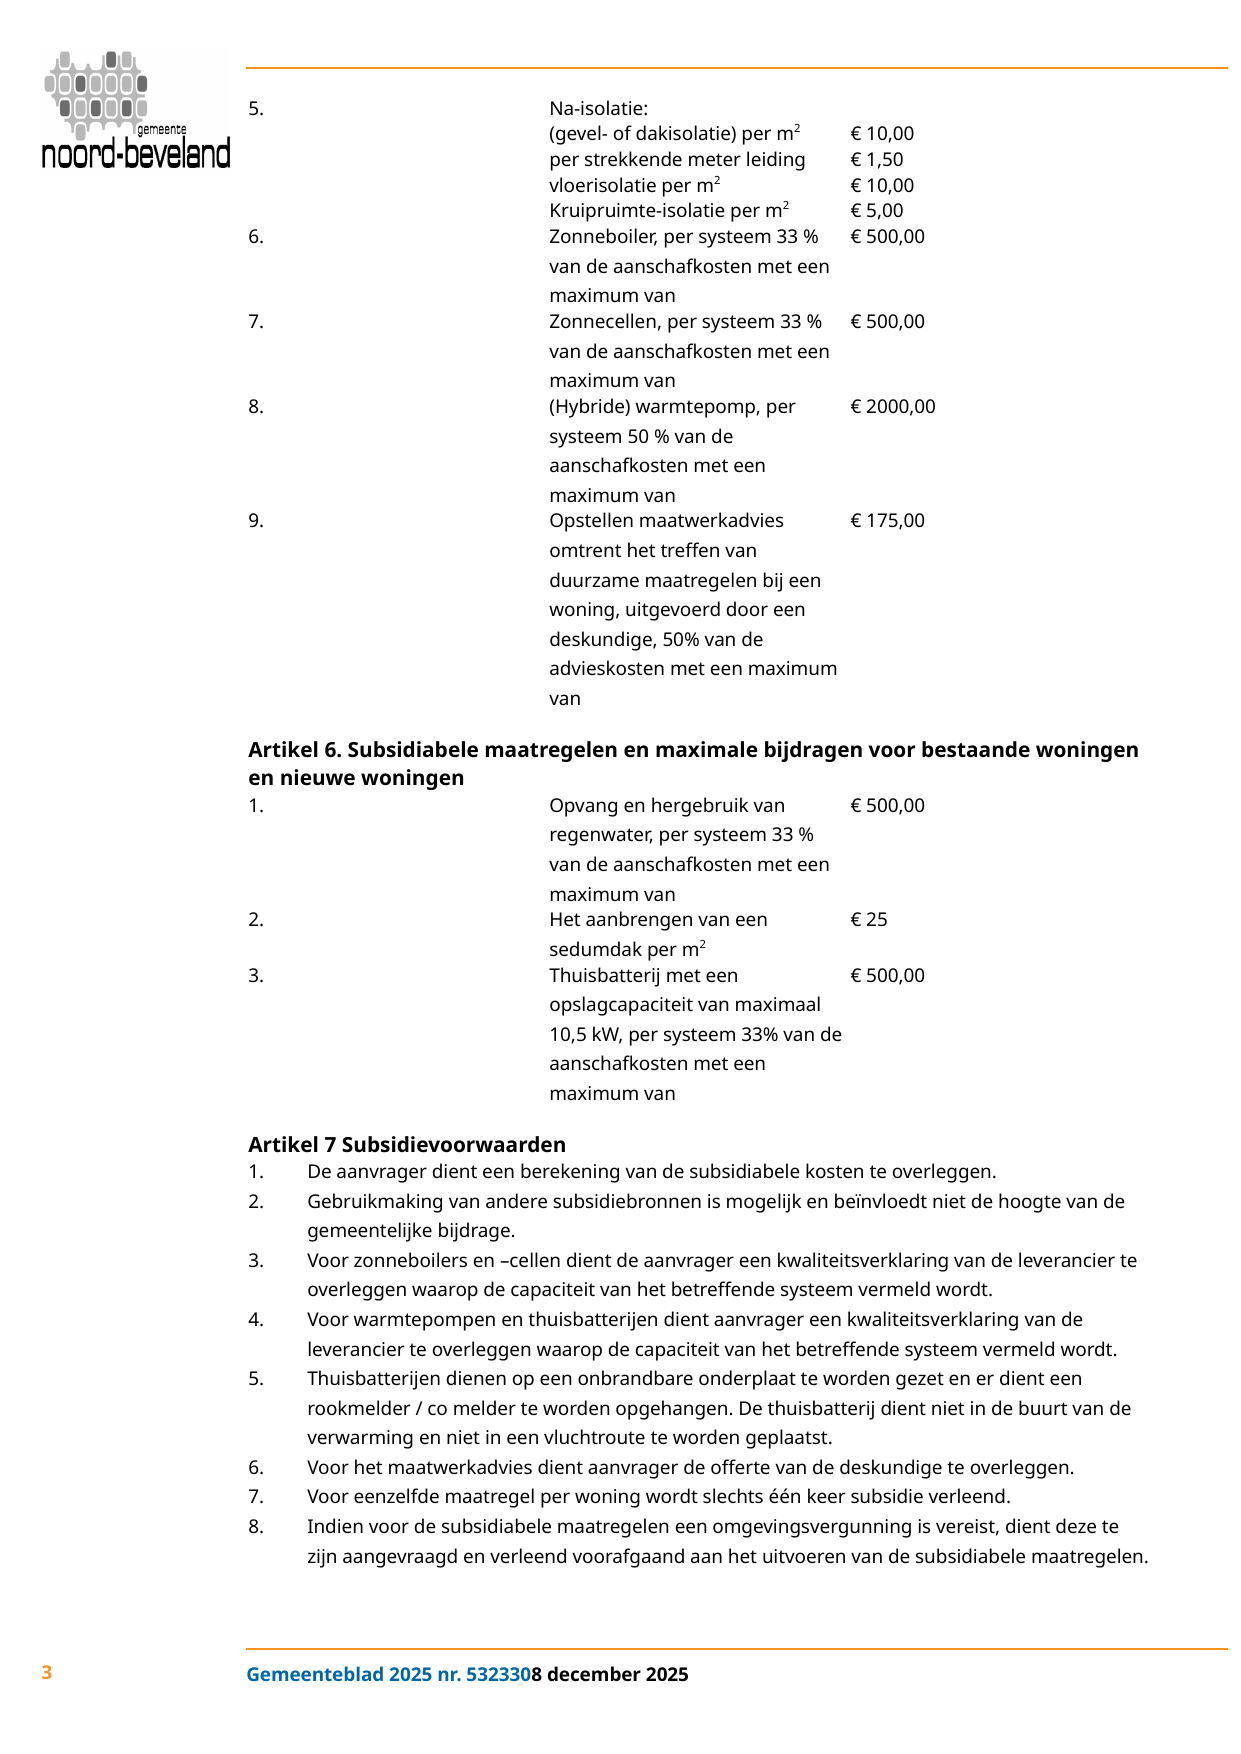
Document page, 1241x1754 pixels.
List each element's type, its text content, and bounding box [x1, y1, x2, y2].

table_cell vloerisolatie per m2 [549, 172, 850, 198]
list De aanvrager dient een berekening van de subsidiabele kosten te overleggen. [248, 1158, 1152, 1184]
text Artikel 7 Subsidievoorwaarden [248, 1130, 1152, 1158]
table_header Opvang en hergebruik van regenwater, per systeem 33 % van de aanschafkosten met een maximum van [549, 792, 850, 906]
table_cell Opstellen maatwerkadvies omtrent het treffen van duurzame maatregelen bij een woning, uitgevoerd door een deskundige, 50% van de advieskosten met een maximum van [549, 508, 850, 711]
table_cell € 500,00 [850, 308, 1152, 393]
table_cell € 5,00 [850, 198, 1152, 223]
list Voor warmtepompen en thuisbatterijen dient aanvrager een kwaliteitsverklaring van de leverancier te overleggen waarop de capaciteit van het betreffende systeem vermeld wordt. [248, 1306, 1152, 1362]
list Gebruikmaking van andere subsidiebronnen is mogelijk en beïnvloedt niet de hoogte van de gemeentelijke bijdrage. [248, 1188, 1152, 1243]
table_cell € 500,00 [850, 962, 1152, 1106]
table_cell € 1,50 [850, 146, 1152, 172]
text Artikel 6. Subsidiabele maatregelen en maximale bijdragen voor bestaande woningen en nieuwe woningen [248, 735, 1152, 792]
table_cell per strekkende meter leiding [549, 146, 850, 172]
table_cell Zonnecellen, per systeem 33 % van de aanschafkosten met een maximum van [549, 308, 850, 393]
list Thuisbatterijen dienen op een onbrandbare onderplaat te worden gezet en er dient een rookmelder / co melder te worden opgehangen. De thuisbatterij dient niet in de buurt van de verwarming en niet in een vluchtroute te worden geplaatst. [248, 1365, 1152, 1450]
table_cell Kruipruimte-isolatie per m2 [549, 198, 850, 223]
table_cell € 10,00 [850, 121, 1152, 146]
table_cell [248, 198, 549, 223]
table_header 1. [248, 792, 549, 906]
table_cell Thuisbatterij met een opslagcapaciteit van maximaal 10,5 kW, per systeem 33% van de aanschafkosten met een maximum van [549, 962, 850, 1106]
table_cell (Hybride) warmtepomp, per systeem 50 % van de aanschafkosten met een maximum van [549, 393, 850, 508]
picture [41, 47, 231, 172]
table_cell Zonneboiler, per systeem 33 % van de aanschafkosten met een maximum van [549, 224, 850, 308]
table_cell € 175,00 [850, 508, 1152, 711]
table_cell 6. [248, 224, 549, 308]
table_cell Na-isolatie: [549, 95, 850, 121]
list Voor zonneboilers en –cellen dient de aanvrager een kwaliteitsverklaring van de leverancier te overleggen waarop de capaciteit van het betreffende systeem vermeld wordt. [248, 1247, 1152, 1302]
table_cell (gevel- of dakisolatie) per m2 [549, 121, 850, 146]
table_cell € 2000,00 [850, 393, 1152, 508]
table_header € 500,00 [850, 792, 1152, 906]
table_cell 8. [248, 393, 549, 508]
list Voor eenzelfde maatregel per woning wordt slechts één keer subsidie verleend. [248, 1484, 1152, 1509]
table_cell 5. [248, 95, 549, 121]
table_cell [248, 146, 549, 172]
list Indien voor de subsidiabele maatregelen een omgevingsvergunning is vereist, dient deze te zijn aangevraagd en verleend voorafgaand aan het uitvoeren van de subsidiabele maatregelen. [248, 1513, 1152, 1569]
table_cell 9. [248, 508, 549, 711]
table_cell 3. [248, 962, 549, 1106]
table_cell [248, 172, 549, 198]
table_cell € 500,00 [850, 224, 1152, 308]
table_cell € 25 [850, 906, 1152, 962]
table_cell 7. [248, 308, 549, 393]
table_cell Het aanbrengen van een sedumdak per m2 [549, 906, 850, 962]
list Voor het maatwerkadvies dient aanvrager de offerte van de deskundige te overleggen. [248, 1454, 1152, 1480]
table_cell [850, 95, 1152, 121]
table_cell 2. [248, 906, 549, 962]
table_cell € 10,00 [850, 172, 1152, 198]
table_cell [248, 121, 549, 146]
